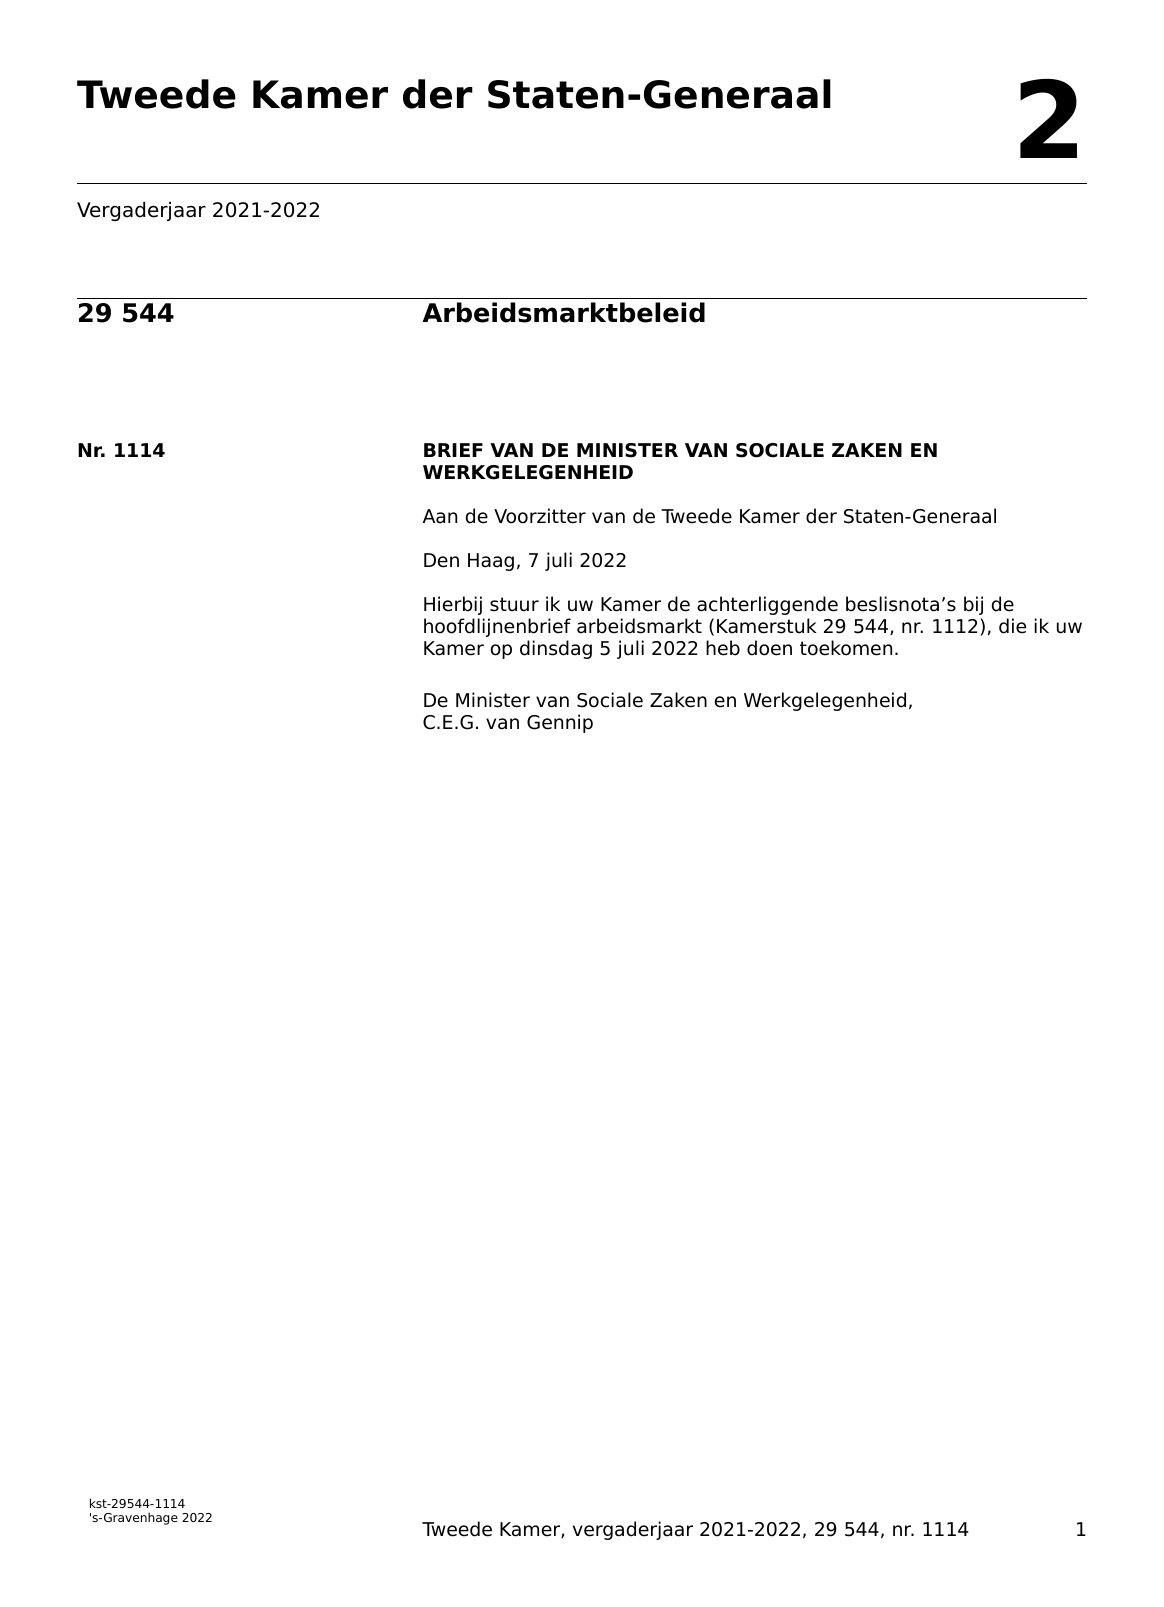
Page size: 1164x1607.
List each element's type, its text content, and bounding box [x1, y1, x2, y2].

text De Minister van Sociale Zaken en Werkgelegenheid, C.E.G. van Gennip [422, 690, 1087, 734]
table_cell Vergaderjaar 2021-2022 [77, 184, 1087, 298]
text kst-29544-1114 [88, 1497, 323, 1511]
table_header Tweede Kamer der Staten-Generaal [77, 59, 886, 183]
text Den Haag, 7 juli 2022 [422, 550, 1087, 572]
text 's-Gravenhage 2022 [88, 1511, 323, 1525]
text Aan de Voorzitter van de Tweede Kamer der Staten-Generaal [422, 506, 1087, 528]
subtitle Nr. 1114 BRIEF VAN DE MINISTER VAN SOCIALE ZAKEN EN WERKGELEGENHEID [77, 440, 1087, 484]
subtitle 29 544 Arbeidsmarktbeleid [77, 299, 1087, 329]
text Hierbij stuur ik uw Kamer de achterliggende beslisnota’s bij de hoofdlijnenbrief arbeidsmarkt (Kamerstuk 29 544, nr. 1112), die ik uw Kamer op dinsdag 5 juli 2022 heb doen toekomen. [422, 594, 1087, 660]
table_header 2 [886, 59, 1087, 183]
